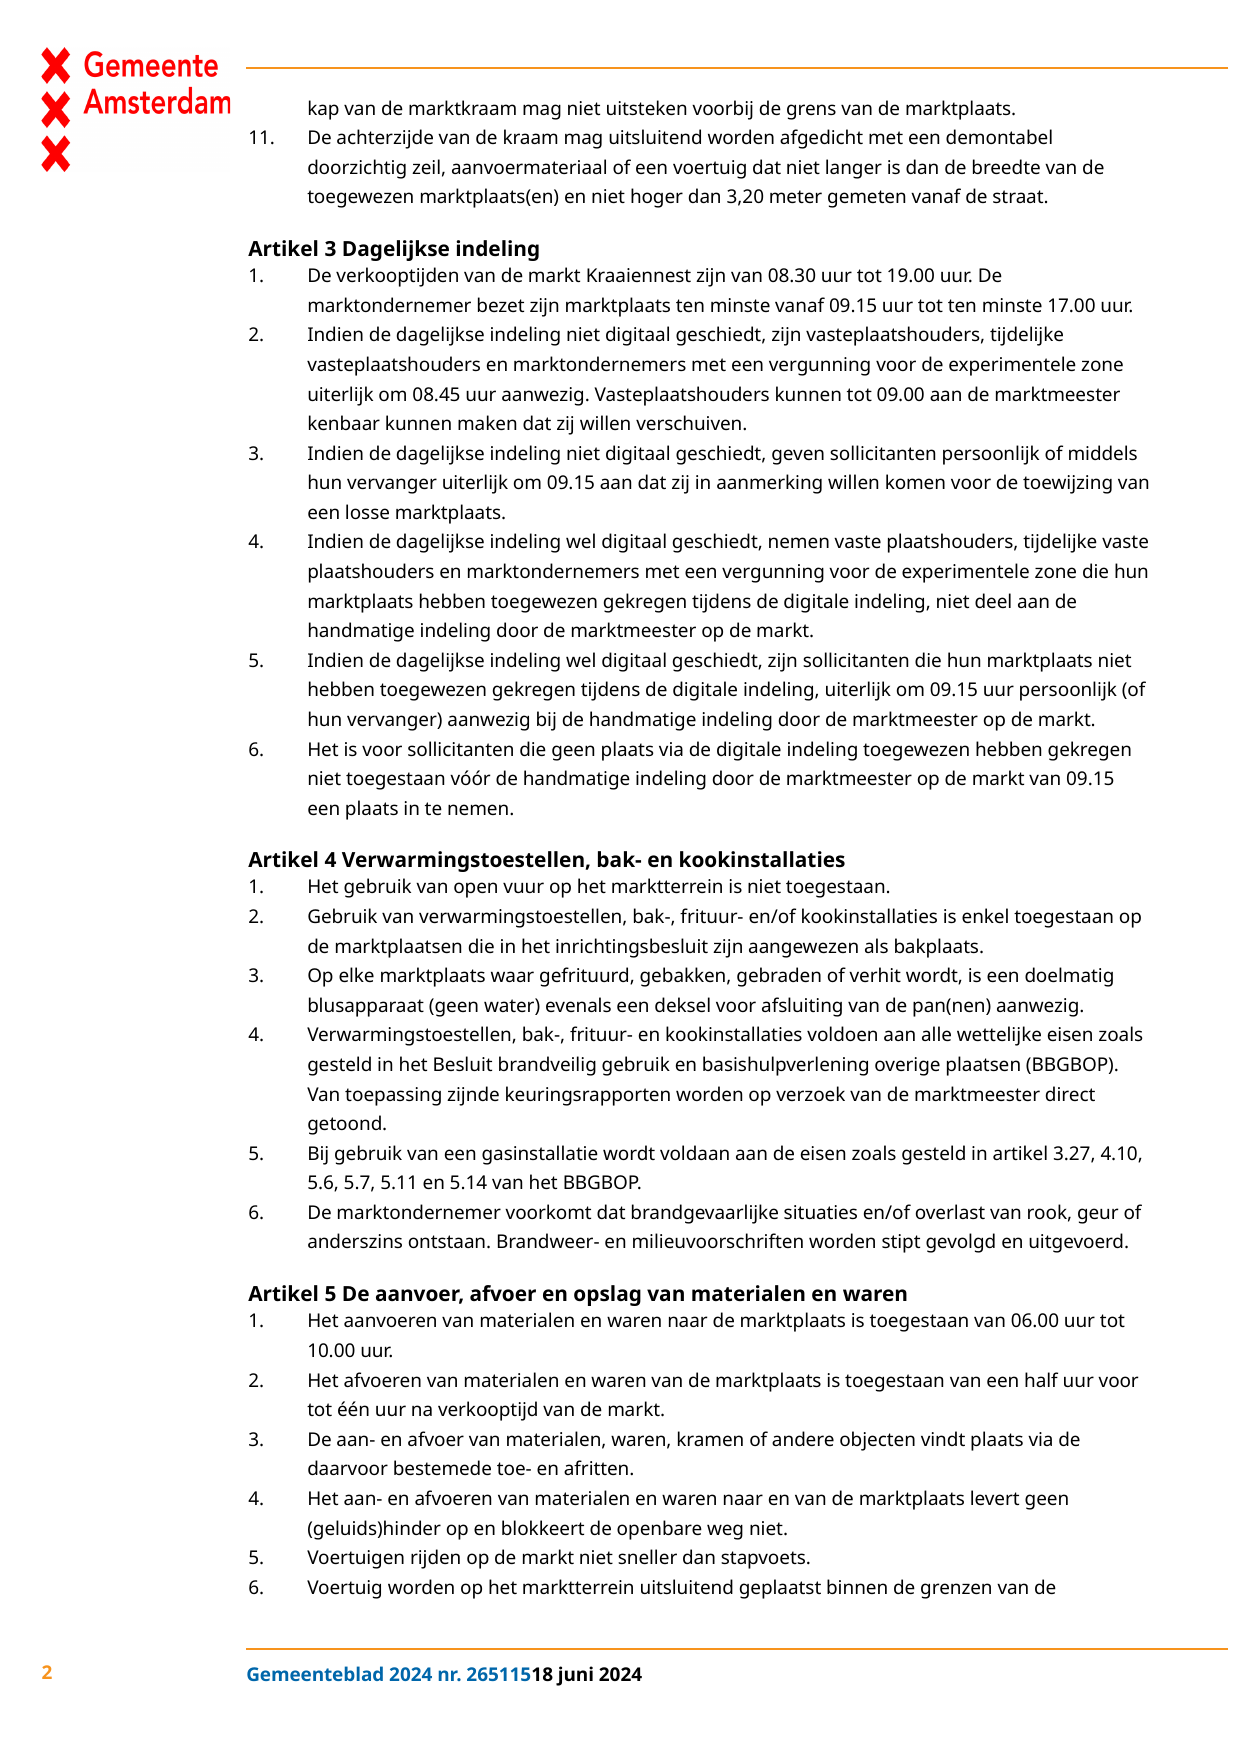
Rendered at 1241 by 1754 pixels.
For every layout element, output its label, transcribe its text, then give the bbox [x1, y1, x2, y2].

list Verwarmingstoestellen, bak-, frituur- en kookinstallaties voldoen aan alle wettelijke eisen zoals gesteld in het Besluit brandveilig gebruik en basishulpverlening overige plaatsen (BBGBOP). Van toepassing zijnde keuringsrapporten worden op verzoek van de marktmeester direct getoond. [248, 1022, 1152, 1136]
list kap van de marktkraam mag niet uitsteken voorbij de grens van de marktplaats. [248, 95, 1152, 121]
picture [41, 47, 231, 172]
text Artikel 4 Verwarmingstoestellen, bak- en kookinstallaties [248, 845, 1152, 874]
list Het aanvoeren van materialen en waren naar de marktplaats is toegestaan van 06.00 uur tot 10.00 uur. [248, 1308, 1152, 1363]
list Het aan- en afvoeren van materialen en waren naar en van de marktplaats levert geen (geluids)hinder op en blokkeert de openbare weg niet. [248, 1485, 1152, 1540]
list De marktondernemer voorkomt dat brandgevaarlijke situaties en/of overlast van rook, geur of anderszins ontstaan. Brandweer- en milieuvoorschriften worden stipt gevolgd en uitgevoerd. [248, 1199, 1152, 1254]
list Voertuig worden op het marktterrein uitsluitend geplaatst binnen de grenzen van de [248, 1574, 1152, 1599]
list Voertuigen rijden op de markt niet sneller dan stapvoets. [248, 1544, 1152, 1570]
list Indien de dagelijkse indeling wel digitaal geschiedt, nemen vaste plaatshouders, tijdelijke vaste plaatshouders en marktondernemers met een vergunning voor de experimentele zone die hun marktplaats hebben toegewezen gekregen tijdens de digitale indeling, niet deel aan de handmatige indeling door de marktmeester op de markt. [248, 529, 1152, 643]
list De achterzijde van de kraam mag uitsluitend worden afgedicht met een demontabel doorzichtig zeil, aanvoermateriaal of een voertuig dat niet langer is dan de breedte van de toegewezen marktplaats(en) en niet hoger dan 3,20 meter gemeten vanaf de straat. [248, 124, 1152, 209]
list Bij gebruik van een gasinstallatie wordt voldaan aan de eisen zoals gesteld in artikel 3.27, 4.10, 5.6, 5.7, 5.11 en 5.14 van het BBGBOP. [248, 1140, 1152, 1195]
list Het afvoeren van materialen en waren van de marktplaats is toegestaan van een half uur voor tot één uur na verkooptijd van de markt. [248, 1367, 1152, 1422]
list Indien de dagelijkse indeling wel digitaal geschiedt, zijn sollicitanten die hun marktplaats niet hebben toegewezen gekregen tijdens de digitale indeling, uiterlijk om 09.15 uur persoonlijk (of hun vervanger) aanwezig bij de handmatige indeling door de marktmeester op de markt. [248, 647, 1152, 732]
list De verkooptijden van de markt Kraaiennest zijn van 08.30 uur tot 19.00 uur. De marktondernemer bezet zijn marktplaats ten minste vanaf 09.15 uur tot ten minste 17.00 uur. [248, 262, 1152, 318]
text Artikel 3 Dagelijkse indeling [248, 234, 1152, 262]
list De aan- en afvoer van materialen, waren, kramen of andere objecten vindt plaats via de daarvoor bestemede toe- en afritten. [248, 1426, 1152, 1481]
list Gebruik van verwarmingstoestellen, bak-, frituur- en/of kookinstallaties is enkel toegestaan op de marktplaatsen die in het inrichtingsbesluit zijn aangewezen als bakplaats. [248, 903, 1152, 959]
text Artikel 5 De aanvoer, afvoer en opslag van materialen en waren [248, 1279, 1152, 1308]
list Het is voor sollicitanten die geen plaats via de digitale indeling toegewezen hebben gekregen niet toegestaan vóór de handmatige indeling door de marktmeester op de markt van 09.15 een plaats in te nemen. [248, 736, 1152, 821]
list Indien de dagelijkse indeling niet digitaal geschiedt, zijn vasteplaatshouders, tijdelijke vasteplaatshouders en marktondernemers met een vergunning voor de experimentele zone uiterlijk om 08.45 uur aanwezig. Vasteplaatshouders kunnen tot 09.00 aan de marktmeester kenbaar kunnen maken dat zij willen verschuiven. [248, 322, 1152, 436]
list Het gebruik van open vuur op het marktterrein is niet toegestaan. [248, 874, 1152, 899]
list Indien de dagelijkse indeling niet digitaal geschiedt, geven sollicitanten persoonlijk of middels hun vervanger uiterlijk om 09.15 aan dat zij in aanmerking willen komen voor de toewijzing van een losse marktplaats. [248, 440, 1152, 525]
list Op elke marktplaats waar gefrituurd, gebakken, gebraden of verhit wordt, is een doelmatig blusapparaat (geen water) evenals een deksel voor afsluiting van de pan(nen) aanwezig. [248, 962, 1152, 1018]
